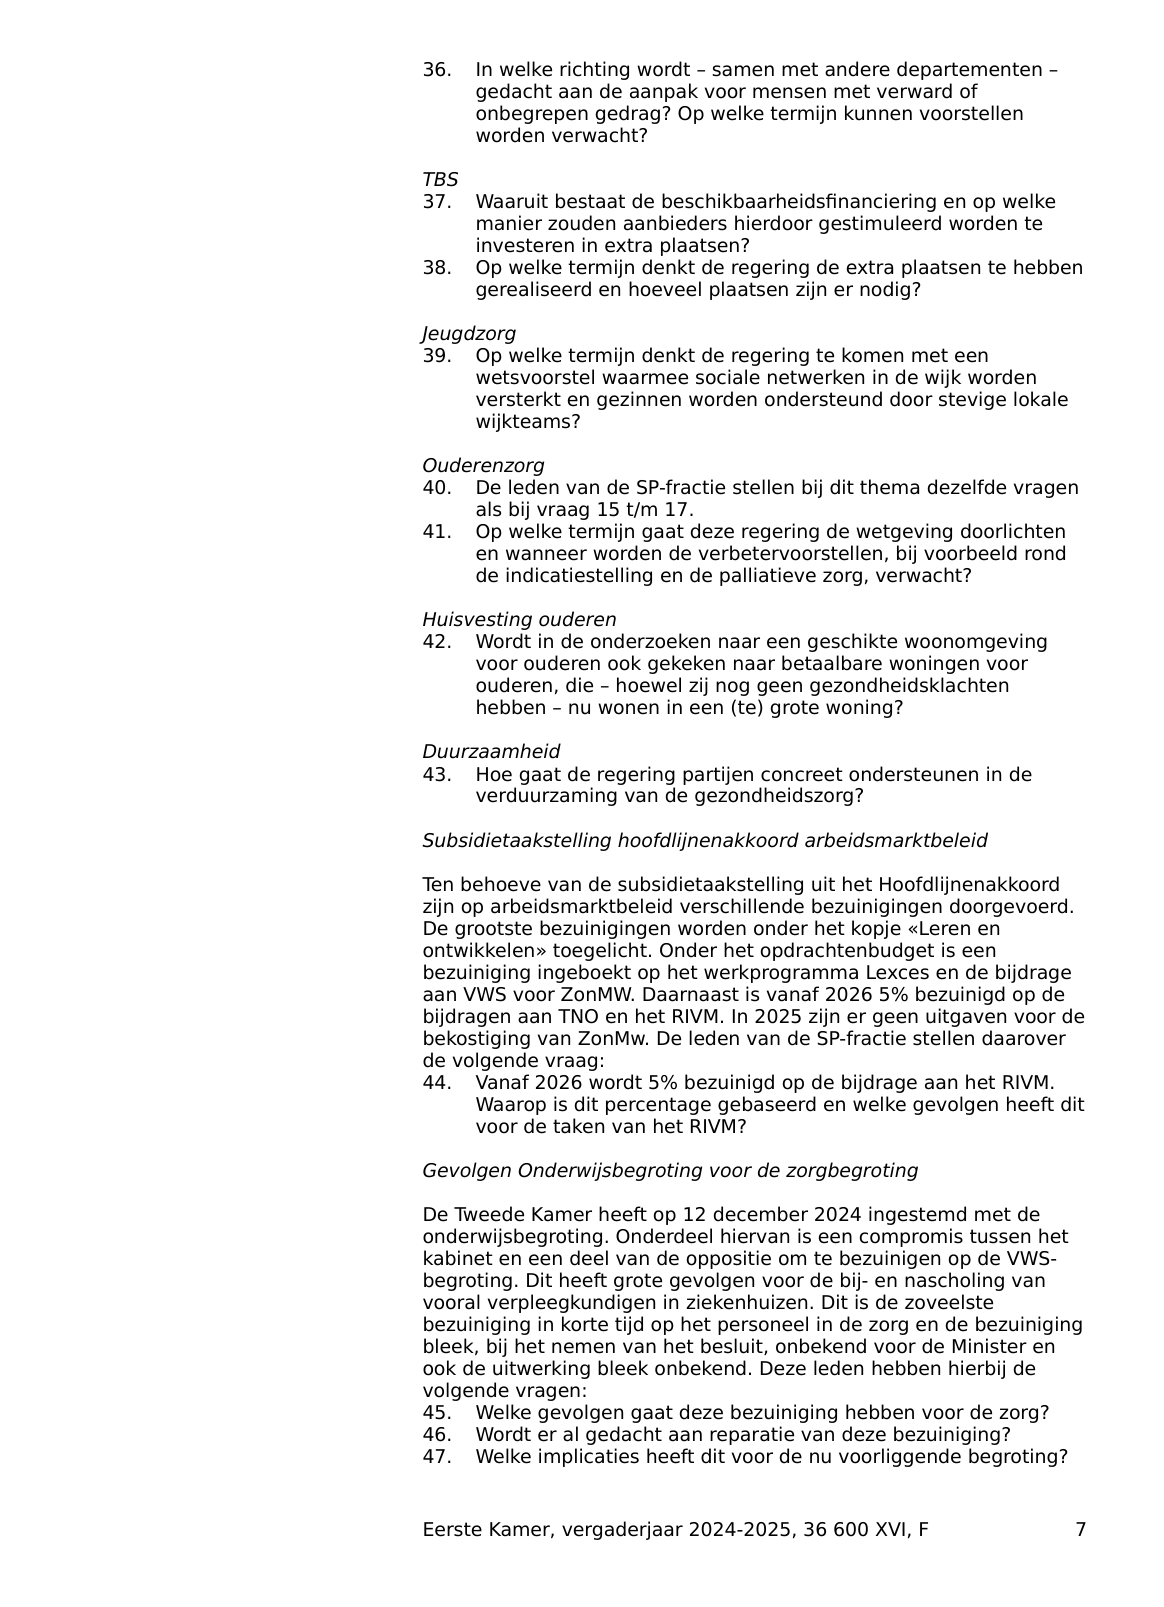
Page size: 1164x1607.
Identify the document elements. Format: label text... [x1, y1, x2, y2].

subtitle Subsidietaakstelling hoofdlijnenakkoord arbeidsmarktbeleid [422, 829, 1087, 852]
text De Tweede Kamer heeft op 12 december 2024 ingestemd met de onderwijsbegroting. Onderdeel hiervan is een compromis tussen het kabinet en een deel van de oppositie om te bezuinigen op de VWS-begroting. Dit heeft grote gevolgen voor de bij- en nascholing van vooral verpleegkundigen in ziekenhuizen. Dit is de zoveelste bezuiniging in korte tijd op het personeel in de zorg en de bezuiniging bleek, bij het nemen van het besluit, onbekend voor de Minister en ook de uitwerking bleek onbekend. Deze leden hebben hierbij de volgende vragen: [422, 1204, 1087, 1402]
subtitle Ouderenzorg [422, 455, 1087, 477]
text 36. In welke richting wordt – samen met andere departementen – gedacht aan de aanpak voor mensen met verward of onbegrepen gedrag? Op welke termijn kunnen voorstellen worden verwacht? [422, 59, 1087, 147]
text 40. De leden van de SP-fractie stellen bij dit thema dezelfde vragen als bij vraag 15 t/m 17. [422, 477, 1087, 521]
text 39. Op welke termijn denkt de regering te komen met een wetsvoorstel waarmee sociale netwerken in de wijk worden versterkt en gezinnen worden ondersteund door stevige lokale wijkteams? [422, 345, 1087, 433]
text 37. Waaruit bestaat de beschikbaarheidsfinanciering en op welke manier zouden aanbieders hierdoor gestimuleerd worden te investeren in extra plaatsen? [422, 191, 1087, 257]
subtitle Duurzaamheid [422, 741, 1087, 763]
text Ten behoeve van de subsidietaakstelling uit het Hoofdlijnenakkoord zijn op arbeidsmarktbeleid verschillende bezuinigingen doorgevoerd. De grootste bezuinigingen worden onder het kopje «Leren en ontwikkelen» toegelicht. Onder het opdrachtenbudget is een bezuiniging ingeboekt op het werkprogramma Lexces en de bijdrage aan VWS voor ZonMW. Daarnaast is vanaf 2026 5% bezuinigd op de bijdragen aan TNO en het RIVM. In 2025 zijn er geen uitgaven voor de bekostiging van ZonMw. De leden van de SP-fractie stellen daarover de volgende vraag: [422, 874, 1087, 1072]
text 45. Welke gevolgen gaat deze bezuiniging hebben voor de zorg? [422, 1402, 1087, 1424]
text 42. Wordt in de onderzoeken naar een geschikte woonomgeving voor ouderen ook gekeken naar betaalbare woningen voor ouderen, die – hoewel zij nog geen gezondheidsklachten hebben – nu wonen in een (te) grote woning? [422, 631, 1087, 719]
text 47. Welke implicaties heeft dit voor de nu voorliggende begroting? [422, 1446, 1087, 1468]
text 38. Op welke termijn denkt de regering de extra plaatsen te hebben gerealiseerd en hoeveel plaatsen zijn er nodig? [422, 257, 1087, 301]
subtitle TBS [422, 169, 1087, 191]
text 43. Hoe gaat de regering partijen concreet ondersteunen in de verduurzaming van de gezondheidszorg? [422, 763, 1087, 807]
subtitle Gevolgen Onderwijsbegroting voor de zorgbegroting [422, 1160, 1087, 1182]
subtitle Jeugdzorg [422, 323, 1087, 345]
subtitle Huisvesting ouderen [422, 609, 1087, 631]
text 46. Wordt er al gedacht aan reparatie van deze bezuiniging? [422, 1424, 1087, 1446]
text 44. Vanaf 2026 wordt 5% bezuinigd op de bijdrage aan het RIVM. Waarop is dit percentage gebaseerd en welke gevolgen heeft dit voor de taken van het RIVM? [422, 1072, 1087, 1137]
text 41. Op welke termijn gaat deze regering de wetgeving doorlichten en wanneer worden de verbetervoorstellen, bij voorbeeld rond de indicatiestelling en de palliatieve zorg, verwacht? [422, 521, 1087, 587]
